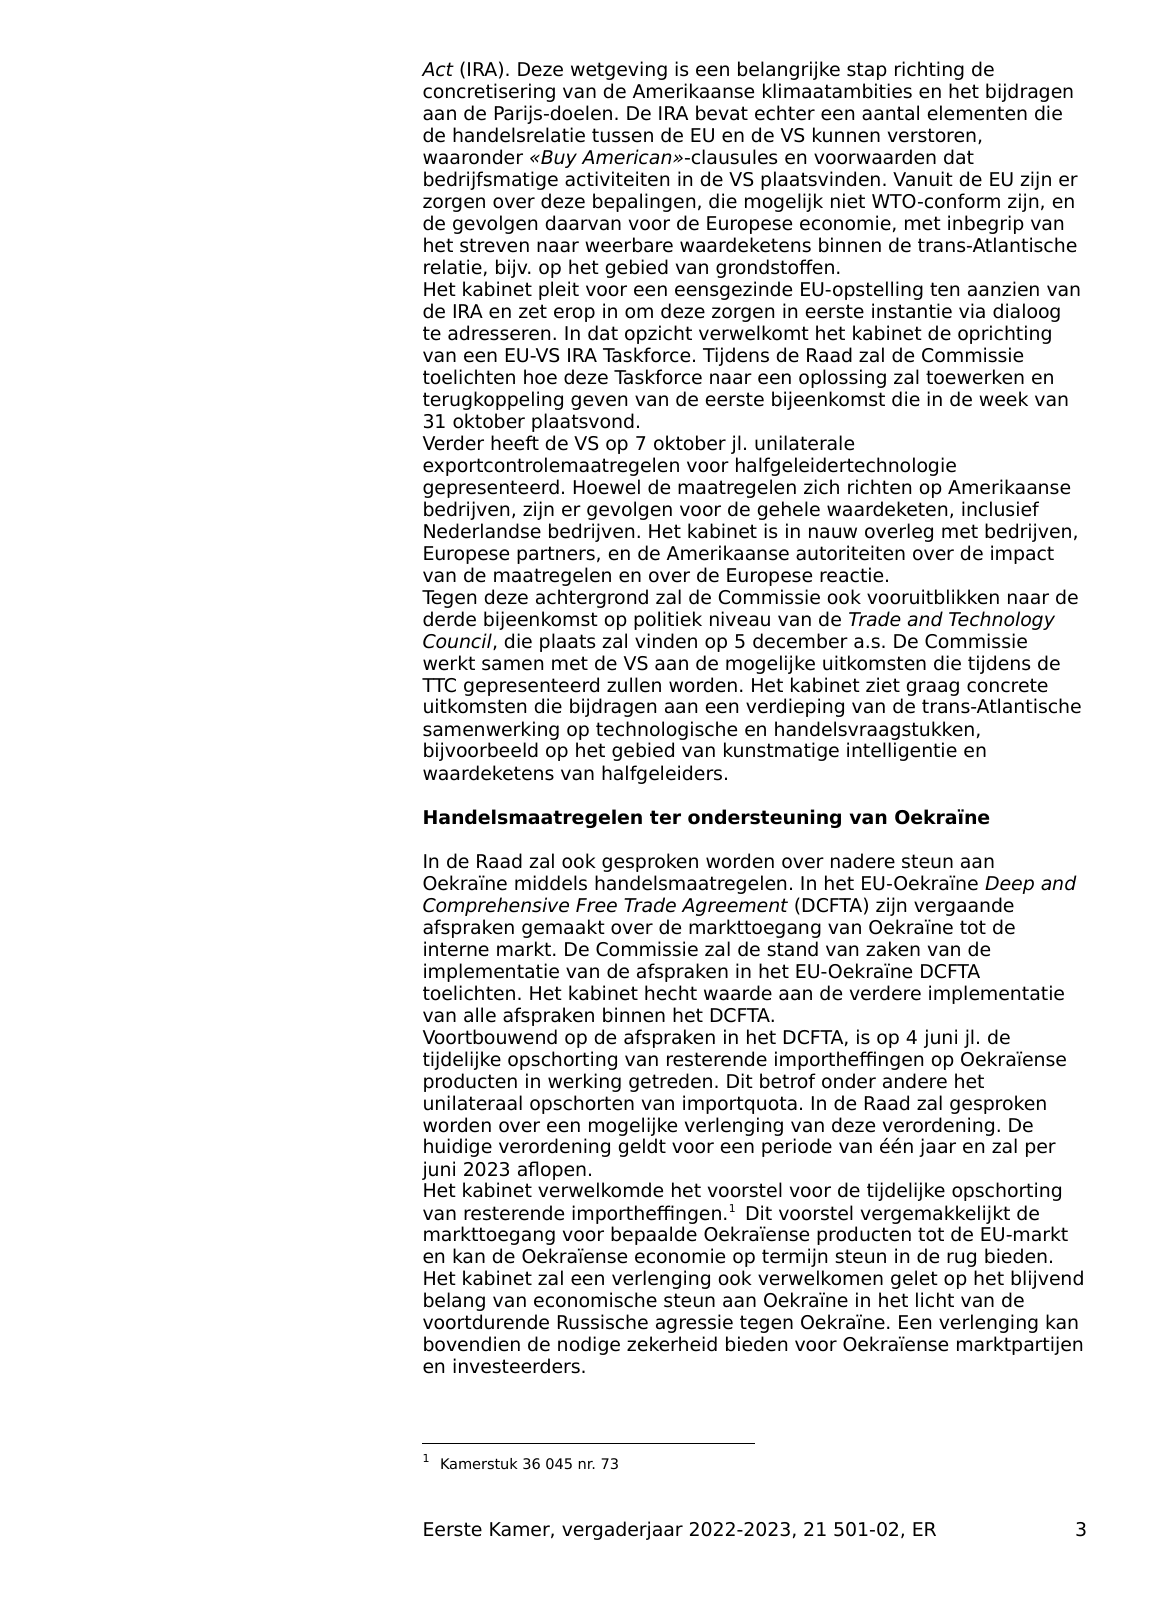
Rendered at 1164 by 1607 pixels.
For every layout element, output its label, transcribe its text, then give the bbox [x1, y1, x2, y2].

text Tegen deze achtergrond zal de Commissie ook vooruitblikken naar de derde bijeenkomst op politiek niveau van de Trade and Technology Council, die plaats zal vinden op 5 december a.s. De Commissie werkt samen met de VS aan de mogelijke uitkomsten die tijdens de TTC gepresenteerd zullen worden. Het kabinet ziet graag concrete uitkomsten die bijdragen aan een verdieping van de trans-Atlantische samenwerking op technologische en handelsvraagstukken, bijvoorbeeld op het gebied van kunstmatige intelligentie en waardeketens van halfgeleiders. [422, 587, 1087, 784]
text Het kabinet verwelkomde het voorstel voor de tijdelijke opschorting van resterende importheffingen. Dit voorstel vergemakkelijkt de markttoegang voor bepaalde Oekraïense producten tot de EU-markt en kan de Oekraïense economie op termijn steun in de rug bieden. Het kabinet zal een verlenging ook verwelkomen gelet op het blijvend belang van economische steun aan Oekraïne in het licht van de voortdurende Russische agressie tegen Oekraïne. Een verlenging kan bovendien de nodige zekerheid bieden voor Oekraïense marktpartijen en investeerders. [422, 1180, 1087, 1378]
subtitle Handelsmaatregelen ter ondersteuning van Oekraïne [422, 807, 1087, 828]
text Kamerstuk 36 045 nr. 73 [422, 1452, 1087, 1474]
text In de Raad zal ook gesproken worden over nadere steun aan Oekraïne middels handelsmaatregelen. In het EU-Oekraïne Deep and Comprehensive Free Trade Agreement (DCFTA) zijn vergaande afspraken gemaakt over de markttoegang van Oekraïne tot de interne markt. De Commissie zal de stand van zaken van de implementatie van de afspraken in het EU-Oekraïne DCFTA toelichten. Het kabinet hecht waarde aan de verdere implementatie van alle afspraken binnen het DCFTA. [422, 851, 1087, 1027]
text Voortbouwend op de afspraken in het DCFTA, is op 4 juni jl. de tijdelijke opschorting van resterende importheffingen op Oekraïense producten in werking getreden. Dit betrof onder andere het unilateraal opschorten van importquota. In de Raad zal gesproken worden over een mogelijke verlenging van deze verordening. De huidige verordening geldt voor een periode van één jaar en zal per juni 2023 aflopen. [422, 1027, 1087, 1180]
text Act (IRA). Deze wetgeving is een belangrijke stap richting de concretisering van de Amerikaanse klimaatambities en het bijdragen aan de Parijs-doelen. De IRA bevat echter een aantal elementen die de handelsrelatie tussen de EU en de VS kunnen verstoren, waaronder «Buy American»-clausules en voorwaarden dat bedrijfsmatige activiteiten in de VS plaatsvinden. Vanuit de EU zijn er zorgen over deze bepalingen, die mogelijk niet WTO-conform zijn, en de gevolgen daarvan voor de Europese economie, met inbegrip van het streven naar weerbare waardeketens binnen de trans-Atlantische relatie, bijv. op het gebied van grondstoffen. [422, 59, 1087, 279]
text Verder heeft de VS op 7 oktober jl. unilaterale exportcontrolemaatregelen voor halfgeleidertechnologie gepresenteerd. Hoewel de maatregelen zich richten op Amerikaanse bedrijven, zijn er gevolgen voor de gehele waardeketen, inclusief Nederlandse bedrijven. Het kabinet is in nauw overleg met bedrijven, Europese partners, en de Amerikaanse autoriteiten over de impact van de maatregelen en over de Europese reactie. [422, 433, 1087, 587]
text Het kabinet pleit voor een eensgezinde EU-opstelling ten aanzien van de IRA en zet erop in om deze zorgen in eerste instantie via dialoog te adresseren. In dat opzicht verwelkomt het kabinet de oprichting van een EU-VS IRA Taskforce. Tijdens de Raad zal de Commissie toelichten hoe deze Taskforce naar een oplossing zal toewerken en terugkoppeling geven van de eerste bijeenkomst die in de week van 31 oktober plaatsvond. [422, 279, 1087, 433]
